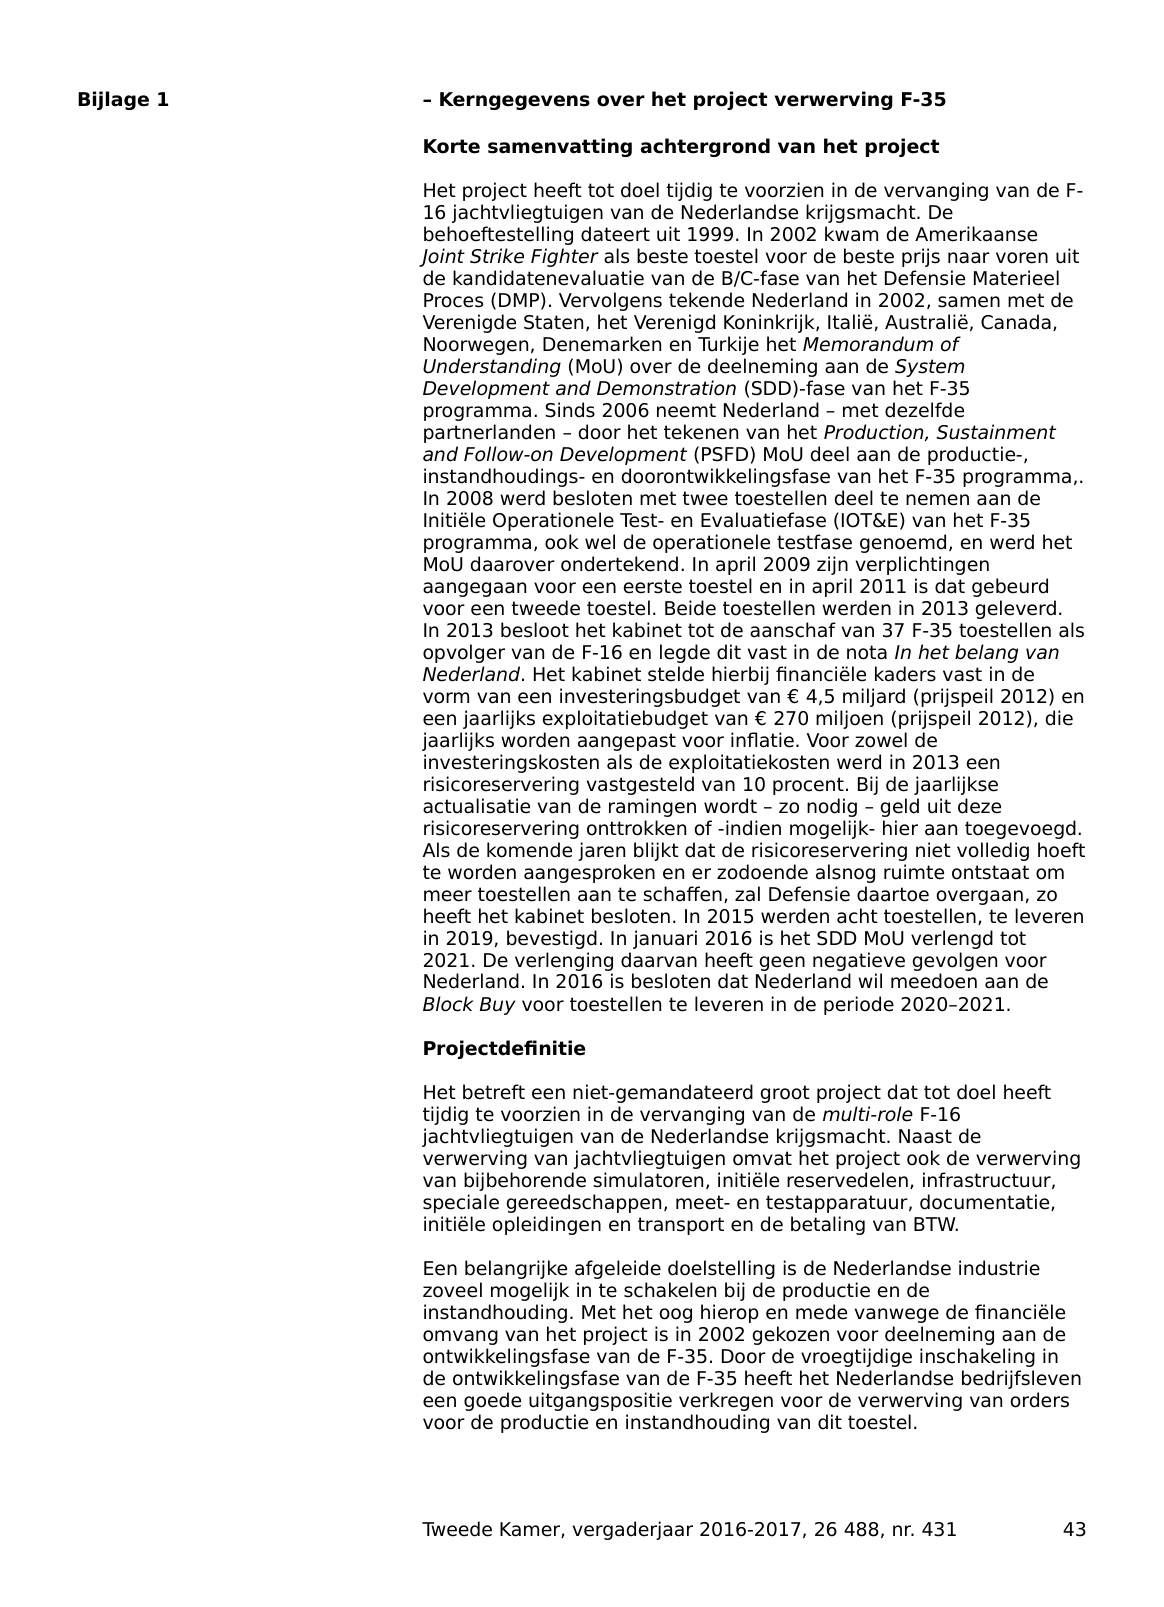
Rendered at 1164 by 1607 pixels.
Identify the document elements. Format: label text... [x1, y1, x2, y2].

text Het project heeft tot doel tijdig te voorzien in de vervanging van de F-16 jachtvliegtuigen van de Nederlandse krijgsmacht. De behoeftestelling dateert uit 1999. In 2002 kwam de Amerikaanse Joint Strike Fighter als beste toestel voor de beste prijs naar voren uit de kandidatenevaluatie van de B/C-fase van het Defensie Materieel Proces (DMP). Vervolgens tekende Nederland in 2002, samen met de Verenigde Staten, het Verenigd Koninkrijk, Italië, Australië, Canada, Noorwegen, Denemarken en Turkije het Memorandum of Understanding (MoU) over de deelneming aan de System Development and Demonstration (SDD)-fase van het F-35 programma. Sinds 2006 neemt Nederland – met dezelfde partnerlanden – door het tekenen van het Production, Sustainment and Follow-on Development (PSFD) MoU deel aan de productie-, instandhoudings- en doorontwikkelingsfase van het F-35 programma,. In 2008 werd besloten met twee toestellen deel te nemen aan de Initiële Operationele Test- en Evaluatiefase (IOT&E) van het F-35 programma, ook wel de operationele testfase genoemd, en werd het MoU daarover ondertekend. In april 2009 zijn verplichtingen aangegaan voor een eerste toestel en in april 2011 is dat gebeurd voor een tweede toestel. Beide toestellen werden in 2013 geleverd. In 2013 besloot het kabinet tot de aanschaf van 37 F-35 toestellen als opvolger van de F-16 en legde dit vast in de nota In het belang van Nederland. Het kabinet stelde hierbij financiële kaders vast in de vorm van een investeringsbudget van € 4,5 miljard (prijspeil 2012) en een jaarlijks exploitatiebudget van € 270 miljoen (prijspeil 2012), die jaarlijks worden aangepast voor inflatie. Voor zowel de investeringskosten als de exploitatiekosten werd in 2013 een risicoreservering vastgesteld van 10 procent. Bij de jaarlijkse actualisatie van de ramingen wordt – zo nodig – geld uit deze risicoreservering onttrokken of -indien mogelijk- hier aan toegevoegd. Als de komende jaren blijkt dat de risicoreservering niet volledig hoeft te worden aangesproken en er zodoende alsnog ruimte ontstaat om meer toestellen aan te schaffen, zal Defensie daartoe overgaan, zo heeft het kabinet besloten. In 2015 werden acht toestellen, te leveren in 2019, bevestigd. In januari 2016 is het SDD MoU verlengd tot 2021. De verlenging daarvan heeft geen negatieve gevolgen voor Nederland. In 2016 is besloten dat Nederland wil meedoen aan de Block Buy voor toestellen te leveren in de periode 2020–2021. [422, 180, 1087, 1015]
subtitle Korte samenvatting achtergrond van het project [422, 136, 1087, 158]
text Een belangrijke afgeleide doelstelling is de Nederlandse industrie zoveel mogelijk in te schakelen bij de productie en de instandhouding. Met het oog hierop en mede vanwege de financiële omvang van het project is in 2002 gekozen voor deelneming aan de ontwikkelingsfase van de F-35. Door de vroegtijdige inschakeling in de ontwikkelingsfase van de F-35 heeft het Nederlandse bedrijfsleven een goede uitgangspositie verkregen voor de verwerving van orders voor de productie en instandhouding van dit toestel. [422, 1258, 1087, 1434]
text Het betreft een niet-gemandateerd groot project dat tot doel heeft tijdig te voorzien in de vervanging van de multi-role F-16 jachtvliegtuigen van de Nederlandse krijgsmacht. Naast de verwerving van jachtvliegtuigen omvat het project ook de verwerving van bijbehorende simulatoren, initiële reservedelen, infrastructuur, speciale gereedschappen, meet- en testapparatuur, documentatie, initiële opleidingen en transport en de betaling van BTW. [422, 1082, 1087, 1236]
subtitle Bijlage 1 – Kerngegevens over het project verwerving F-35 [77, 89, 1087, 111]
subtitle Projectdefinitie [422, 1038, 1087, 1059]
